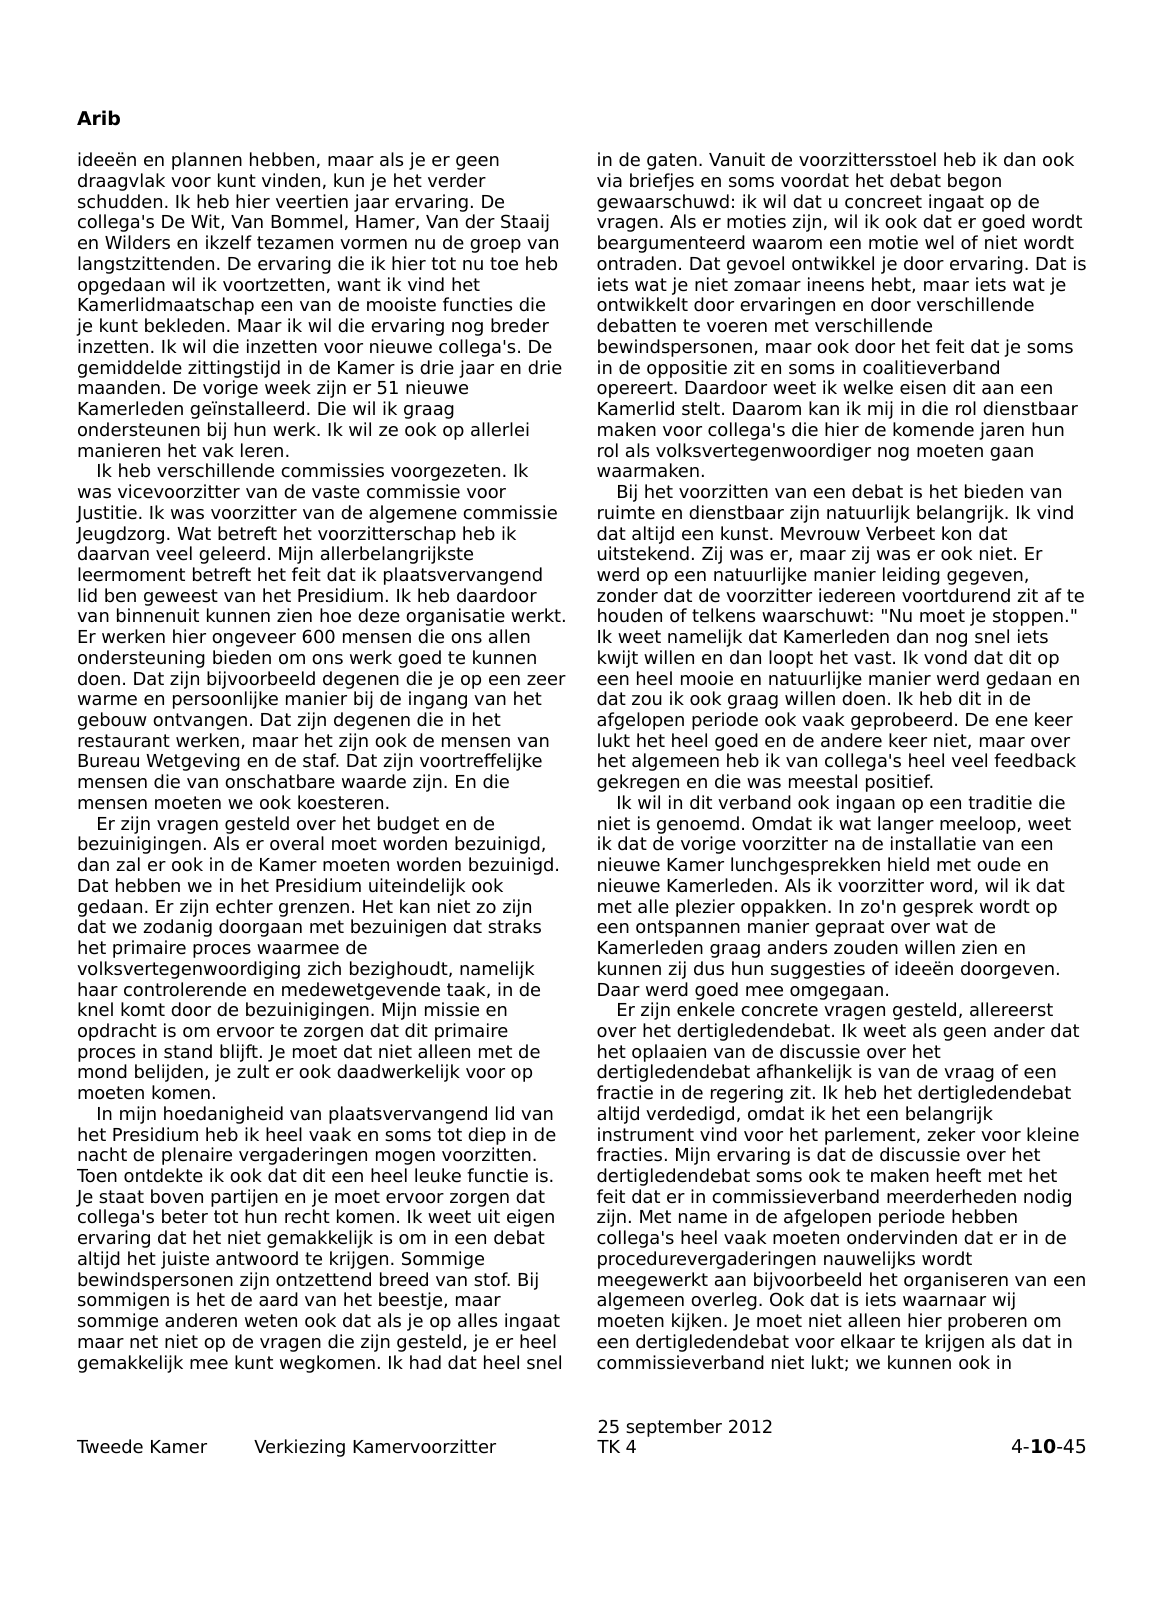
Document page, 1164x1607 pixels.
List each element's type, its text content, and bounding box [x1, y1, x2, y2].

text In mijn hoedanigheid van plaatsvervangend lid van het Presidium heb ik heel vaak en soms tot diep in de nacht de plenaire vergaderingen mogen voorzitten. Toen ontdekte ik ook dat dit een heel leuke functie is. Je staat boven partijen en je moet ervoor zorgen dat collega's beter tot hun recht komen. Ik weet uit eigen ervaring dat het niet gemakkelijk is om in een debat altijd het juiste antwoord te krijgen. Sommige bewindspersonen zijn ontzettend breed van stof. Bij sommigen is het de aard van het beestje, maar sommige anderen weten ook dat als je op alles ingaat maar net niet op de vragen die zijn gesteld, je er heel gemakkelijk mee kunt wegkomen. Ik had dat heel snel [77, 1104, 567, 1373]
text Ik wil in dit verband ook ingaan op een traditie die niet is genoemd. Omdat ik wat langer meeloop, weet ik dat de vorige voorzitter na de installatie van een nieuwe Kamer lunchgesprekken hield met oude en nieuwe Kamerleden. Als ik voorzitter word, wil ik dat met alle plezier oppakken. In zo'n gesprek wordt op een ontspannen manier gepraat over wat de Kamerleden graag anders zouden willen zien en kunnen zij dus hun suggesties of ideeën doorgeven. Daar werd goed mee omgegaan. [596, 793, 1087, 1000]
text in de gaten. Vanuit de voorzittersstoel heb ik dan ook via briefjes en soms voordat het debat begon gewaarschuwd: ik wil dat u concreet ingaat op de vragen. Als er moties zijn, wil ik ook dat er goed wordt beargumenteerd waarom een motie wel of niet wordt ontraden. Dat gevoel ontwikkel je door ervaring. Dat is iets wat je niet zomaar ineens hebt, maar iets wat je ontwikkelt door ervaringen en door verschillende debatten te voeren met verschillende bewindspersonen, maar ook door het feit dat je soms in de oppositie zit en soms in coalitieverband opereert. Daardoor weet ik welke eisen dit aan een Kamerlid stelt. Daarom kan ik mij in die rol dienstbaar maken voor collega's die hier de komende jaren hun rol als volksvertegenwoordiger nog moeten gaan waarmaken. [596, 150, 1087, 482]
text Er zijn enkele concrete vragen gesteld, allereerst over het dertigledendebat. Ik weet als geen ander dat het oplaaien van de discussie over het dertigledendebat afhankelijk is van de vraag of een fractie in de regering zit. Ik heb het dertigledendebat altijd verdedigd, omdat ik het een belangrijk instrument vind voor het parlement, zeker voor kleine fracties. Mijn ervaring is dat de discussie over het dertigledendebat soms ook te maken heeft met het feit dat er in commissieverband meerderheden nodig zijn. Met name in de afgelopen periode hebben collega's heel vaak moeten ondervinden dat er in de procedurevergaderingen nauwelijks wordt meegewerkt aan bijvoorbeeld het organiseren van een algemeen overleg. Ook dat is iets waarnaar wij moeten kijken. Je moet niet alleen hier proberen om een dertigledendebat voor elkaar te krijgen als dat in commissieverband niet lukt; we kunnen ook in [596, 1000, 1087, 1373]
text Bij het voorzitten van een debat is het bieden van ruimte en dienstbaar zijn natuurlijk belangrijk. Ik vind dat altijd een kunst. Mevrouw Verbeet kon dat uitstekend. Zij was er, maar zij was er ook niet. Er werd op een natuurlijke manier leiding gegeven, zonder dat de voorzitter iedereen voortdurend zit af te houden of telkens waarschuwt: "Nu moet je stoppen." Ik weet namelijk dat Kamerleden dan nog snel iets kwijt willen en dan loopt het vast. Ik vond dat dit op een heel mooie en natuurlijke manier werd gedaan en dat zou ik ook graag willen doen. Ik heb dit in de afgelopen periode ook vaak geprobeerd. De ene keer lukt het heel goed en de andere keer niet, maar over het algemeen heb ik van collega's heel veel feedback gekregen en die was meestal positief. [596, 482, 1087, 793]
text ideeën en plannen hebben, maar als je er geen draagvlak voor kunt vinden, kun je het verder schudden. Ik heb hier veertien jaar ervaring. De collega's De Wit, Van Bommel, Hamer, Van der Staaij en Wilders en ikzelf tezamen vormen nu de groep van langstzittenden. De ervaring die ik hier tot nu toe heb opgedaan wil ik voortzetten, want ik vind het Kamerlidmaatschap een van de mooiste functies die je kunt bekleden. Maar ik wil die ervaring nog breder inzetten. Ik wil die inzetten voor nieuwe collega's. De gemiddelde zittingstijd in de Kamer is drie jaar en drie maanden. De vorige week zijn er 51 nieuwe Kamerleden geïnstalleerd. Die wil ik graag ondersteunen bij hun werk. Ik wil ze ook op allerlei manieren het vak leren. [77, 150, 567, 461]
text Er zijn vragen gesteld over het budget en de bezuinigingen. Als er overal moet worden bezuinigd, dan zal er ook in de Kamer moeten worden bezuinigd. Dat hebben we in het Presidium uiteindelijk ook gedaan. Er zijn echter grenzen. Het kan niet zo zijn dat we zodanig doorgaan met bezuinigen dat straks het primaire proces waarmee de volksvertegenwoordiging zich bezighoudt, namelijk haar controlerende en medewetgevende taak, in de knel komt door de bezuinigingen. Mijn missie en opdracht is om ervoor te zorgen dat dit primaire proces in stand blijft. Je moet dat niet alleen met de mond belijden, je zult er ook daadwerkelijk voor op moeten komen. [77, 813, 567, 1104]
text Ik heb verschillende commissies voorgezeten. Ik was vicevoorzitter van de vaste commissie voor Justitie. Ik was voorzitter van de algemene commissie Jeugdzorg. Wat betreft het voorzitterschap heb ik daarvan veel geleerd. Mijn allerbelangrijkste leermoment betreft het feit dat ik plaatsvervangend lid ben geweest van het Presidium. Ik heb daardoor van binnenuit kunnen zien hoe deze organisatie werkt. Er werken hier ongeveer 600 mensen die ons allen ondersteuning bieden om ons werk goed te kunnen doen. Dat zijn bijvoorbeeld degenen die je op een zeer warme en persoonlijke manier bij de ingang van het gebouw ontvangen. Dat zijn degenen die in het restaurant werken, maar het zijn ook de mensen van Bureau Wetgeving en de staf. Dat zijn voortreffelijke mensen die van onschatbare waarde zijn. En die mensen moeten we ook koesteren. [77, 461, 567, 813]
